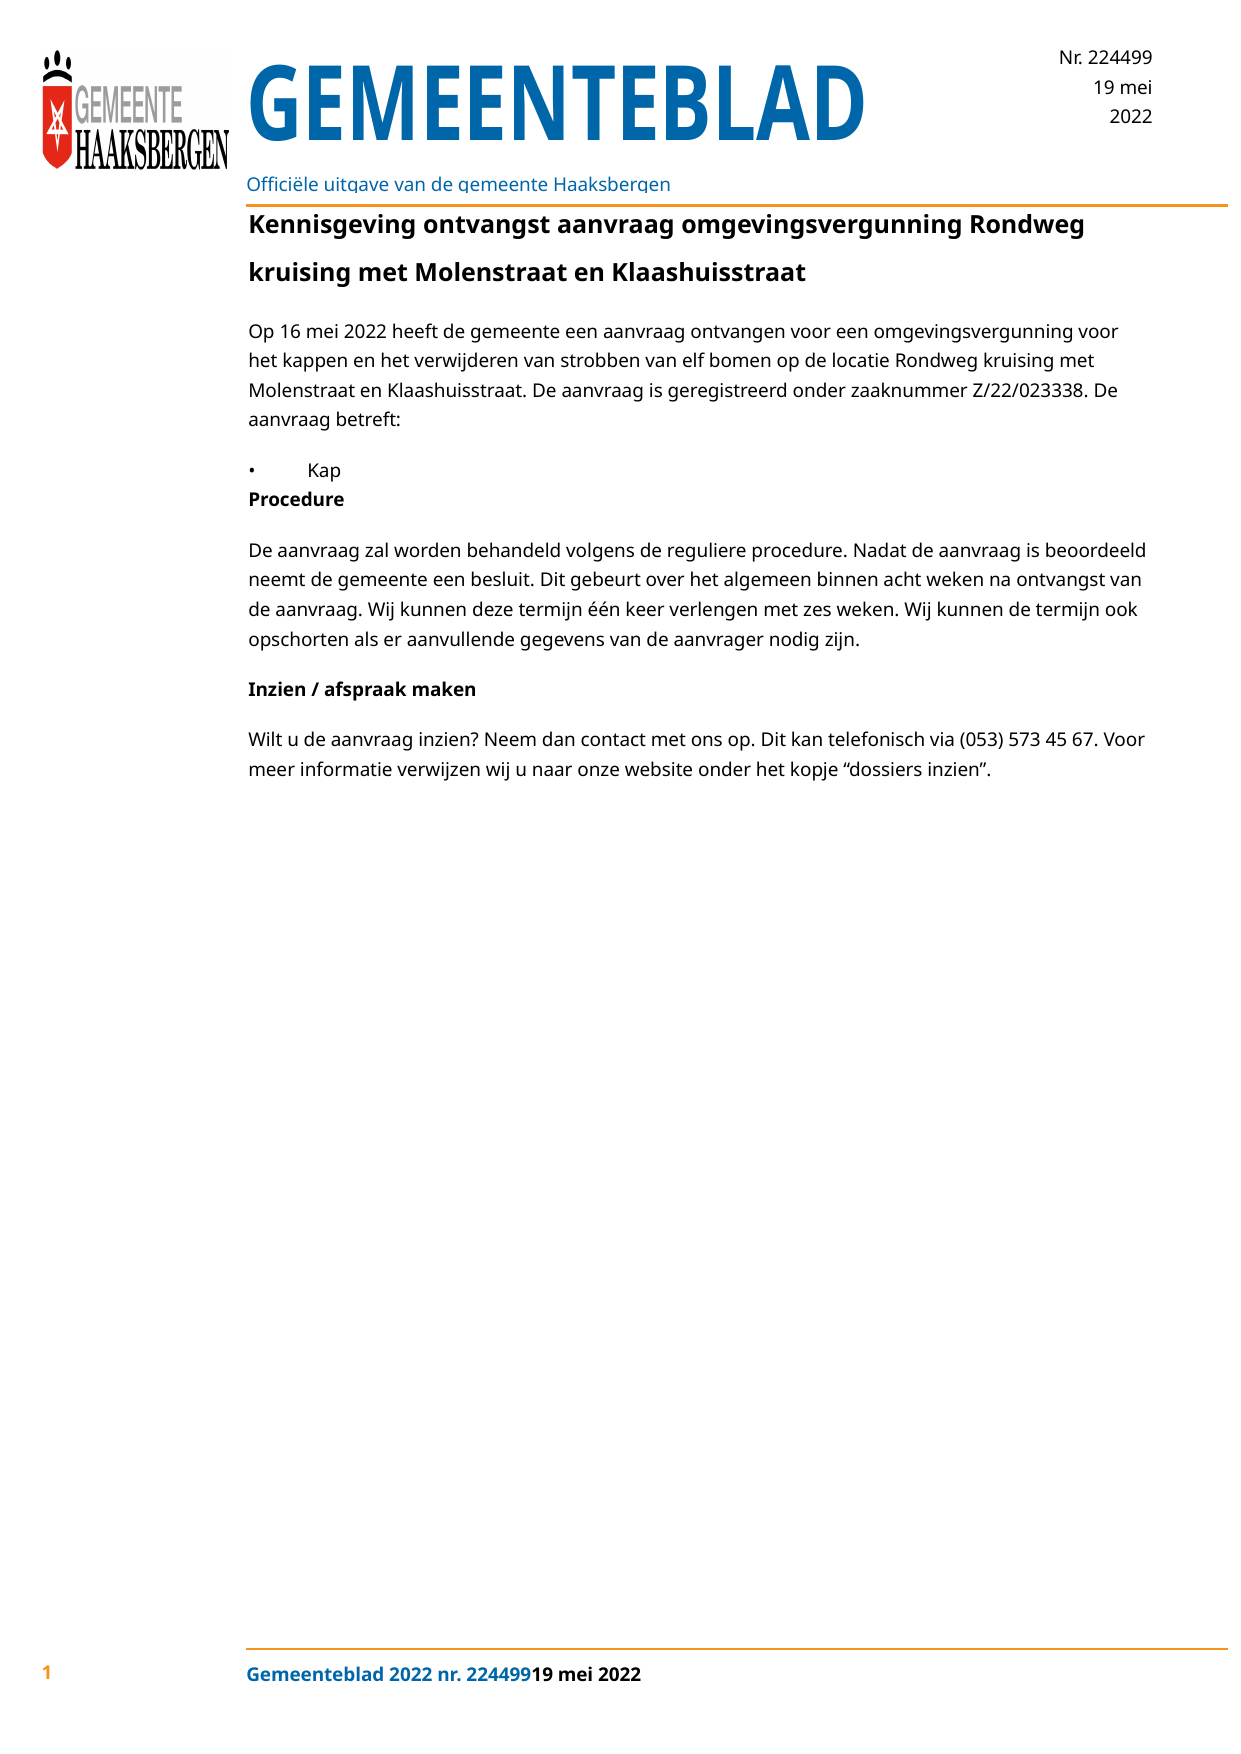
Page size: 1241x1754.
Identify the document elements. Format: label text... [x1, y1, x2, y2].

text Procedure [248, 487, 1152, 512]
picture [41, 47, 231, 172]
text Op 16 mei 2022 heeft de gemeente een aanvraag ontvangen voor een omgevingsvergunning voor het kappen en het verwijderen van strobben van elf bomen op de locatie Rondweg kruising met Molenstraat en Klaashuisstraat. De aanvraag is geregistreerd onder zaaknummer Z/22/023338. De aanvraag betreft: [248, 318, 1152, 432]
text Wilt u de aanvraag inzien? Neem dan contact met ons op. Dit kan telefonisch via (053) 573 45 67. Voor meer informatie verwijzen wij u naar onze website onder het kopje “dossiers inzien”. [248, 727, 1152, 782]
text De aanvraag zal worden behandeld volgens de reguliere procedure. Nadat de aanvraag is beoordeeld neemt de gemeente een besluit. Dit gebeurt over het algemeen binnen acht weken na ontvangst van de aanvraag. Wij kunnen deze termijn één keer verlengen met zes weken. Wij kunnen de termijn ook opschorten als er aanvullende gegevens van de aanvrager nodig zijn. [248, 537, 1152, 652]
text Kennisgeving ontvangst aanvraag omgevingsvergunning Rondweg kruising met Molenstraat en Klaashuisstraat [248, 207, 1152, 288]
list Kap [248, 457, 1152, 483]
text Inzien / afspraak maken [248, 676, 1152, 702]
